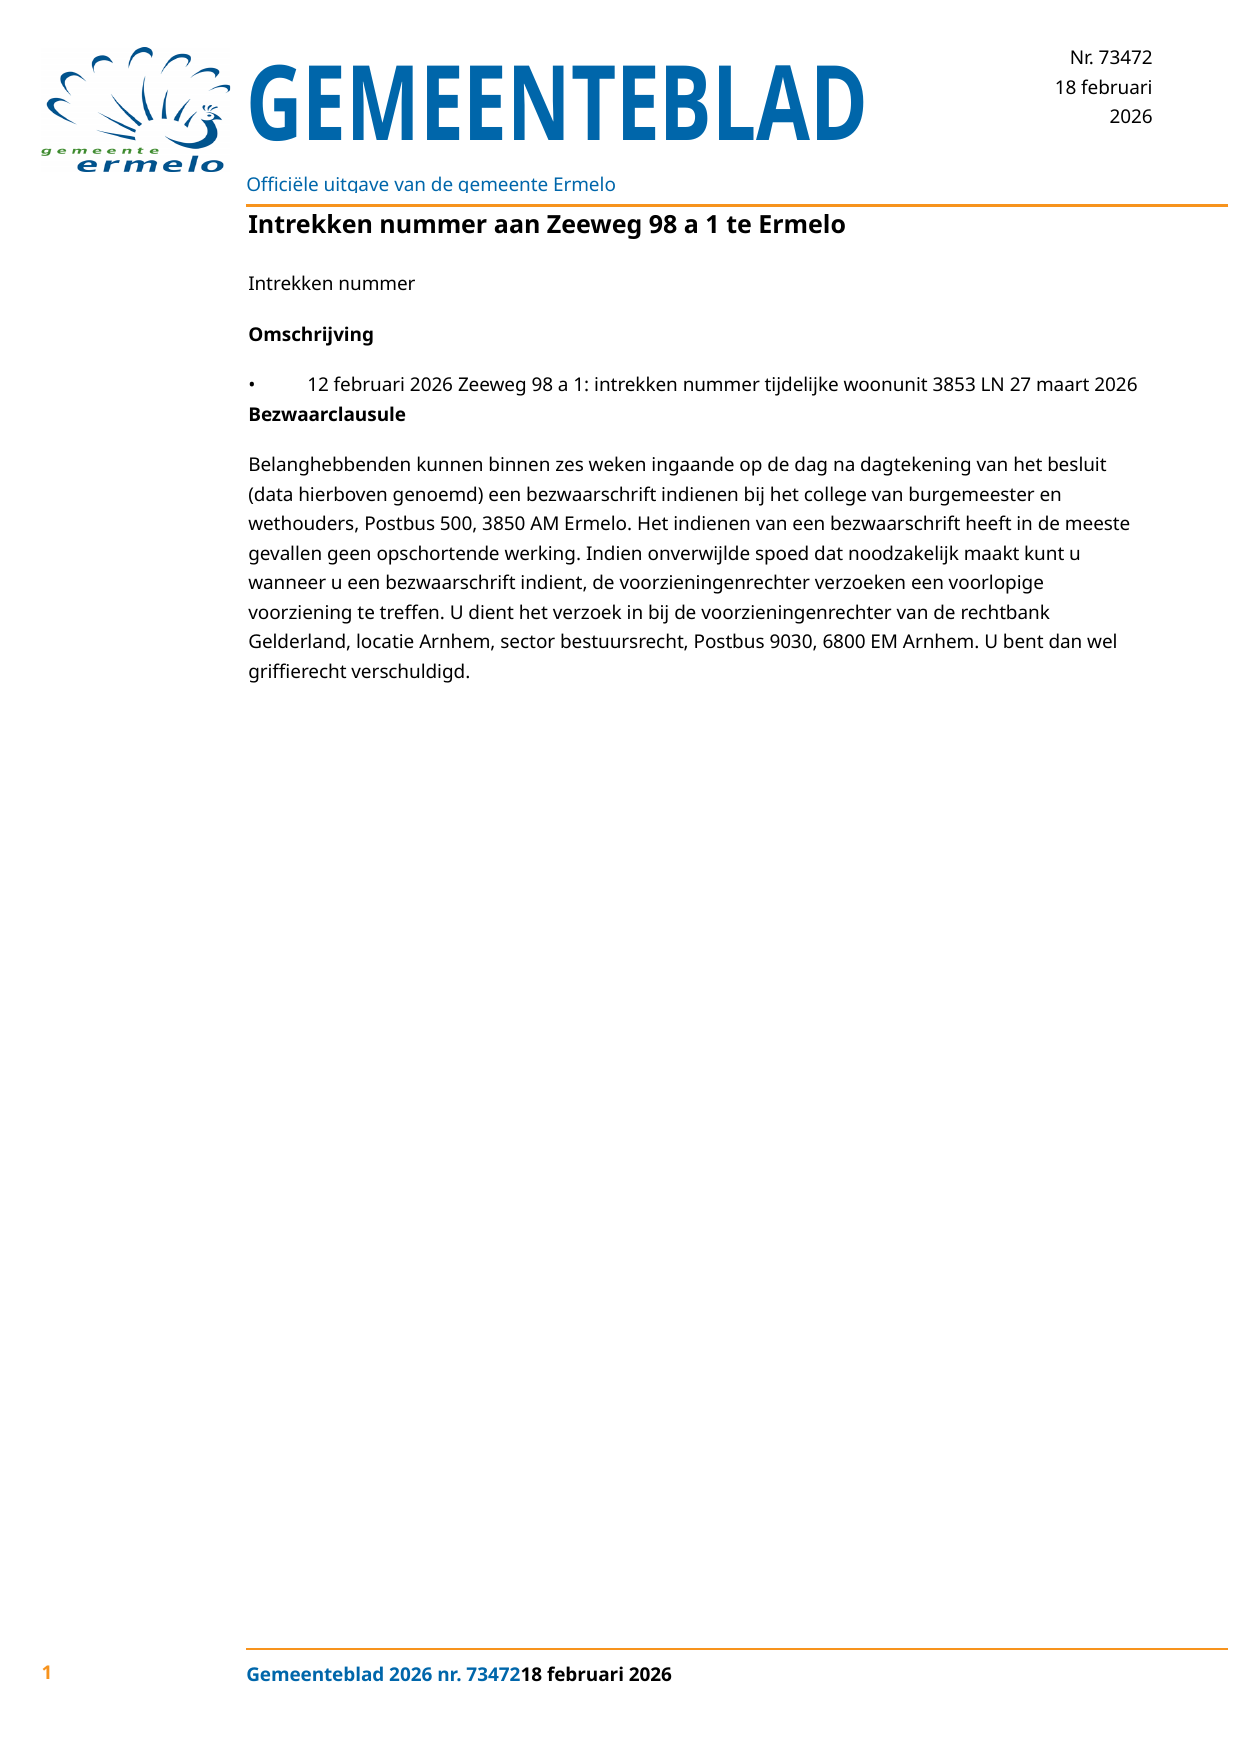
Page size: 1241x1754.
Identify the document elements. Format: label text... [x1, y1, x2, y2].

text Omschrijving [248, 321, 1152, 346]
text Belanghebbenden kunnen binnen zes weken ingaande op de dag na dagtekening van het besluit (data hierboven genoemd) een bezwaarschrift indienen bij het college van burgemeester en wethouders, Postbus 500, 3850 AM Ermelo. Het indienen van een bezwaarschrift heeft in de meeste gevallen geen opschortende werking. Indien onverwijlde spoed dat noodzakelijk maakt kunt u wanneer u een bezwaarschrift indient, de voorzieningenrechter verzoeken een voorlopige voorziening te treffen. U dient het verzoek in bij de voorzieningenrechter van de rechtbank Gelderland, locatie Arnhem, sector bestuursrecht, Postbus 9030, 6800 EM Arnhem. U bent dan wel griffierecht verschuldigd. [248, 451, 1152, 684]
text Intrekken nummer aan Zeeweg 98 a 1 te Ermelo [248, 207, 1152, 241]
text Intrekken nummer [248, 270, 1152, 296]
text Bezwaarclausule [248, 401, 1152, 426]
picture [41, 47, 231, 172]
list 12 februari 2026 Zeeweg 98 a 1: intrekken nummer tijdelijke woonunit 3853 LN 27 maart 2026 [248, 371, 1152, 397]
